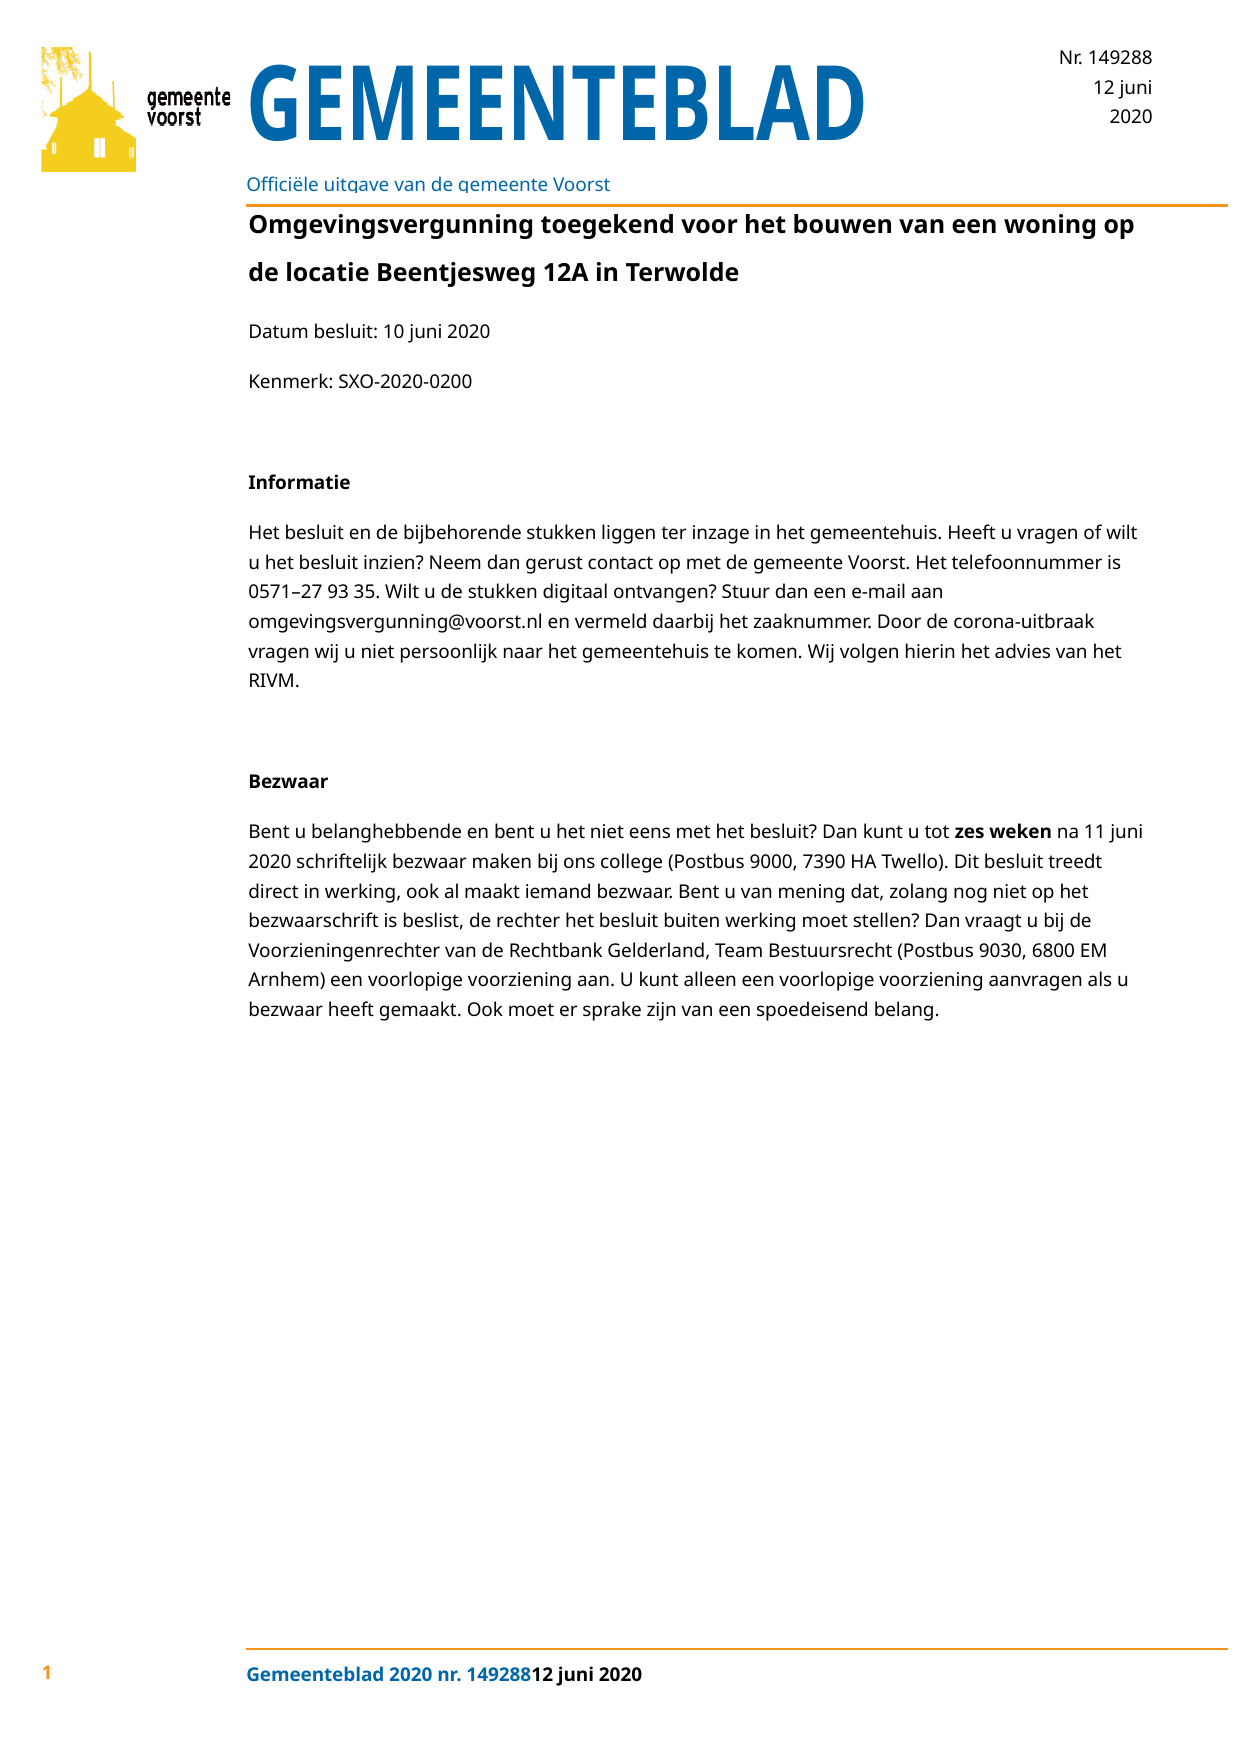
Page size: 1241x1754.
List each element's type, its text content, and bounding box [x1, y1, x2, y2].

text Informatie [248, 469, 1152, 495]
text Omgevingsvergunning toegekend voor het bouwen van een woning op de locatie Beentjesweg 12A in Terwolde [248, 207, 1152, 288]
text Bezwaar [248, 768, 1152, 794]
text Datum besluit: 10 juni 2020 [248, 318, 1152, 344]
text Het besluit en de bijbehorende stukken liggen ter inzage in het gemeentehuis. Heeft u vragen of wilt u het besluit inzien? Neem dan gerust contact op met de gemeente Voorst. Het telefoonnummer is 0571–27 93 35. Wilt u de stukken digitaal ontvangen? Stuur dan een e-mail aan omgevingsvergunning@voorst.nl en vermeld daarbij het zaaknummer. Door de corona-uitbraak vragen wij u niet persoonlijk naar het gemeentehuis te komen. Wij volgen hierin het advies van het RIVM. [248, 519, 1152, 693]
text Bent u belanghebbende en bent u het niet eens met het besluit? Dan kunt u tot zes weken na 11 juni 2020 schriftelijk bezwaar maken bij ons college (Postbus 9000, 7390 HA Twello). Dit besluit treedt direct in werking, ook al maakt iemand bezwaar. Bent u van mening dat, zolang nog niet op het bezwaarschrift is beslist, de rechter het besluit buiten werking moet stellen? Dan vraagt u bij de Voorzieningenrechter van de Rechtbank Gelderland, Team Bestuursrecht (Postbus 9030, 6800 EM Arnhem) een voorlopige voorziening aan. U kunt alleen een voorlopige voorziening aanvragen als u bezwaar heeft gemaakt. Ook moet er sprake zijn van een spoedeisend belang. [248, 819, 1152, 1022]
text Kenmerk: SXO-2020-0200 [248, 368, 1152, 394]
picture [41, 47, 231, 172]
